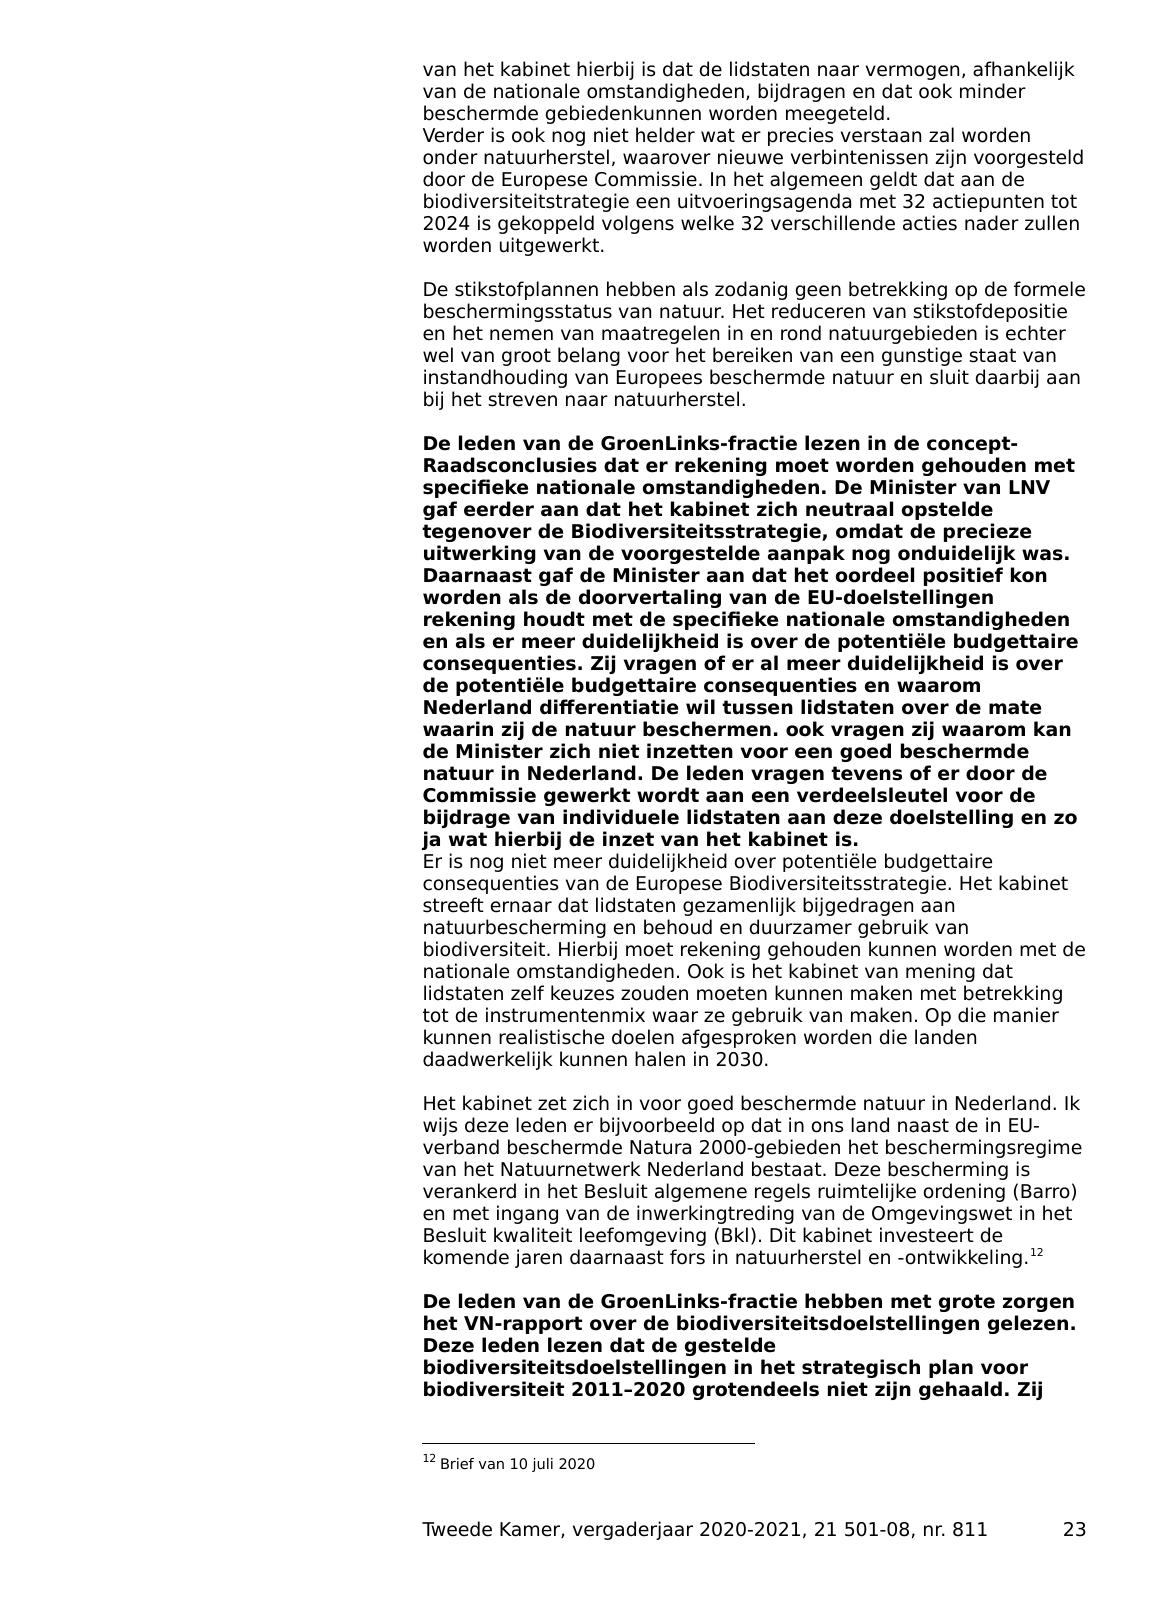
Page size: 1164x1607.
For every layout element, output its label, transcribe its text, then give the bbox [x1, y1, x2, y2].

text De leden van de GroenLinks-fractie hebben met grote zorgen het VN-rapport over de biodiversiteitsdoelstellingen gelezen. Deze leden lezen dat de gestelde biodiversiteitsdoelstellingen in het strategisch plan voor biodiversiteit 2011–2020 grotendeels niet zijn gehaald. Zij [422, 1291, 1087, 1401]
text De stikstofplannen hebben als zodanig geen betrekking op de formele beschermingsstatus van natuur. Het reduceren van stikstofdepositie en het nemen van maatregelen in en rond natuurgebieden is echter wel van groot belang voor het bereiken van een gunstige staat van instandhouding van Europees beschermde natuur en sluit daarbij aan bij het streven naar natuurherstel. [422, 279, 1087, 411]
text Het kabinet zet zich in voor goed beschermde natuur in Nederland. Ik wijs deze leden er bijvoorbeeld op dat in ons land naast de in EU-verband beschermde Natura 2000-gebieden het beschermingsregime van het Natuurnetwerk Nederland bestaat. Deze bescherming is verankerd in het Besluit algemene regels ruimtelijke ordening (Barro) en met ingang van de inwerkingtreding van de Omgevingswet in het Besluit kwaliteit leefomgeving (Bkl). Dit kabinet investeert de komende jaren daarnaast fors in natuurherstel en -ontwikkeling. [422, 1093, 1087, 1268]
text Er is nog niet meer duidelijkheid over potentiële budgettaire consequenties van de Europese Biodiversiteitsstrategie. Het kabinet streeft ernaar dat lidstaten gezamenlijk bijgedragen aan natuurbescherming en behoud en duurzamer gebruik van biodiversiteit. Hierbij moet rekening gehouden kunnen worden met de nationale omstandigheden. Ook is het kabinet van mening dat lidstaten zelf keuzes zouden moeten kunnen maken met betrekking tot de instrumentenmix waar ze gebruik van maken. Op die manier kunnen realistische doelen afgesproken worden die landen daadwerkelijk kunnen halen in 2030. [422, 851, 1087, 1071]
text Verder is ook nog niet helder wat er precies verstaan zal worden onder natuurherstel, waarover nieuwe verbintenissen zijn voorgesteld door de Europese Commissie. In het algemeen geldt dat aan de biodiversiteitstrategie een uitvoeringsagenda met 32 actiepunten tot 2024 is gekoppeld volgens welke 32 verschillende acties nader zullen worden uitgewerkt. [422, 125, 1087, 257]
text van het kabinet hierbij is dat de lidstaten naar vermogen, afhankelijk van de nationale omstandigheden, bijdragen en dat ook minder beschermde gebiedenkunnen worden meegeteld. [422, 59, 1087, 125]
text De leden van de GroenLinks-fractie lezen in de concept-Raadsconclusies dat er rekening moet worden gehouden met specifieke nationale omstandigheden. De Minister van LNV gaf eerder aan dat het kabinet zich neutraal opstelde tegenover de Biodiversiteitsstrategie, omdat de precieze uitwerking van de voorgestelde aanpak nog onduidelijk was. Daarnaast gaf de Minister aan dat het oordeel positief kon worden als de doorvertaling van de EU-doelstellingen rekening houdt met de specifieke nationale omstandigheden en als er meer duidelijkheid is over de potentiële budgettaire consequenties. Zij vragen of er al meer duidelijkheid is over de potentiële budgettaire consequenties en waarom Nederland differentiatie wil tussen lidstaten over de mate waarin zij de natuur beschermen. ook vragen zij waarom kan de Minister zich niet inzetten voor een goed beschermde natuur in Nederland. De leden vragen tevens of er door de Commissie gewerkt wordt aan een verdeelsleutel voor de bijdrage van individuele lidstaten aan deze doelstelling en zo ja wat hierbij de inzet van het kabinet is. [422, 433, 1087, 851]
text Brief van 10 juli 2020 [422, 1452, 1087, 1474]
